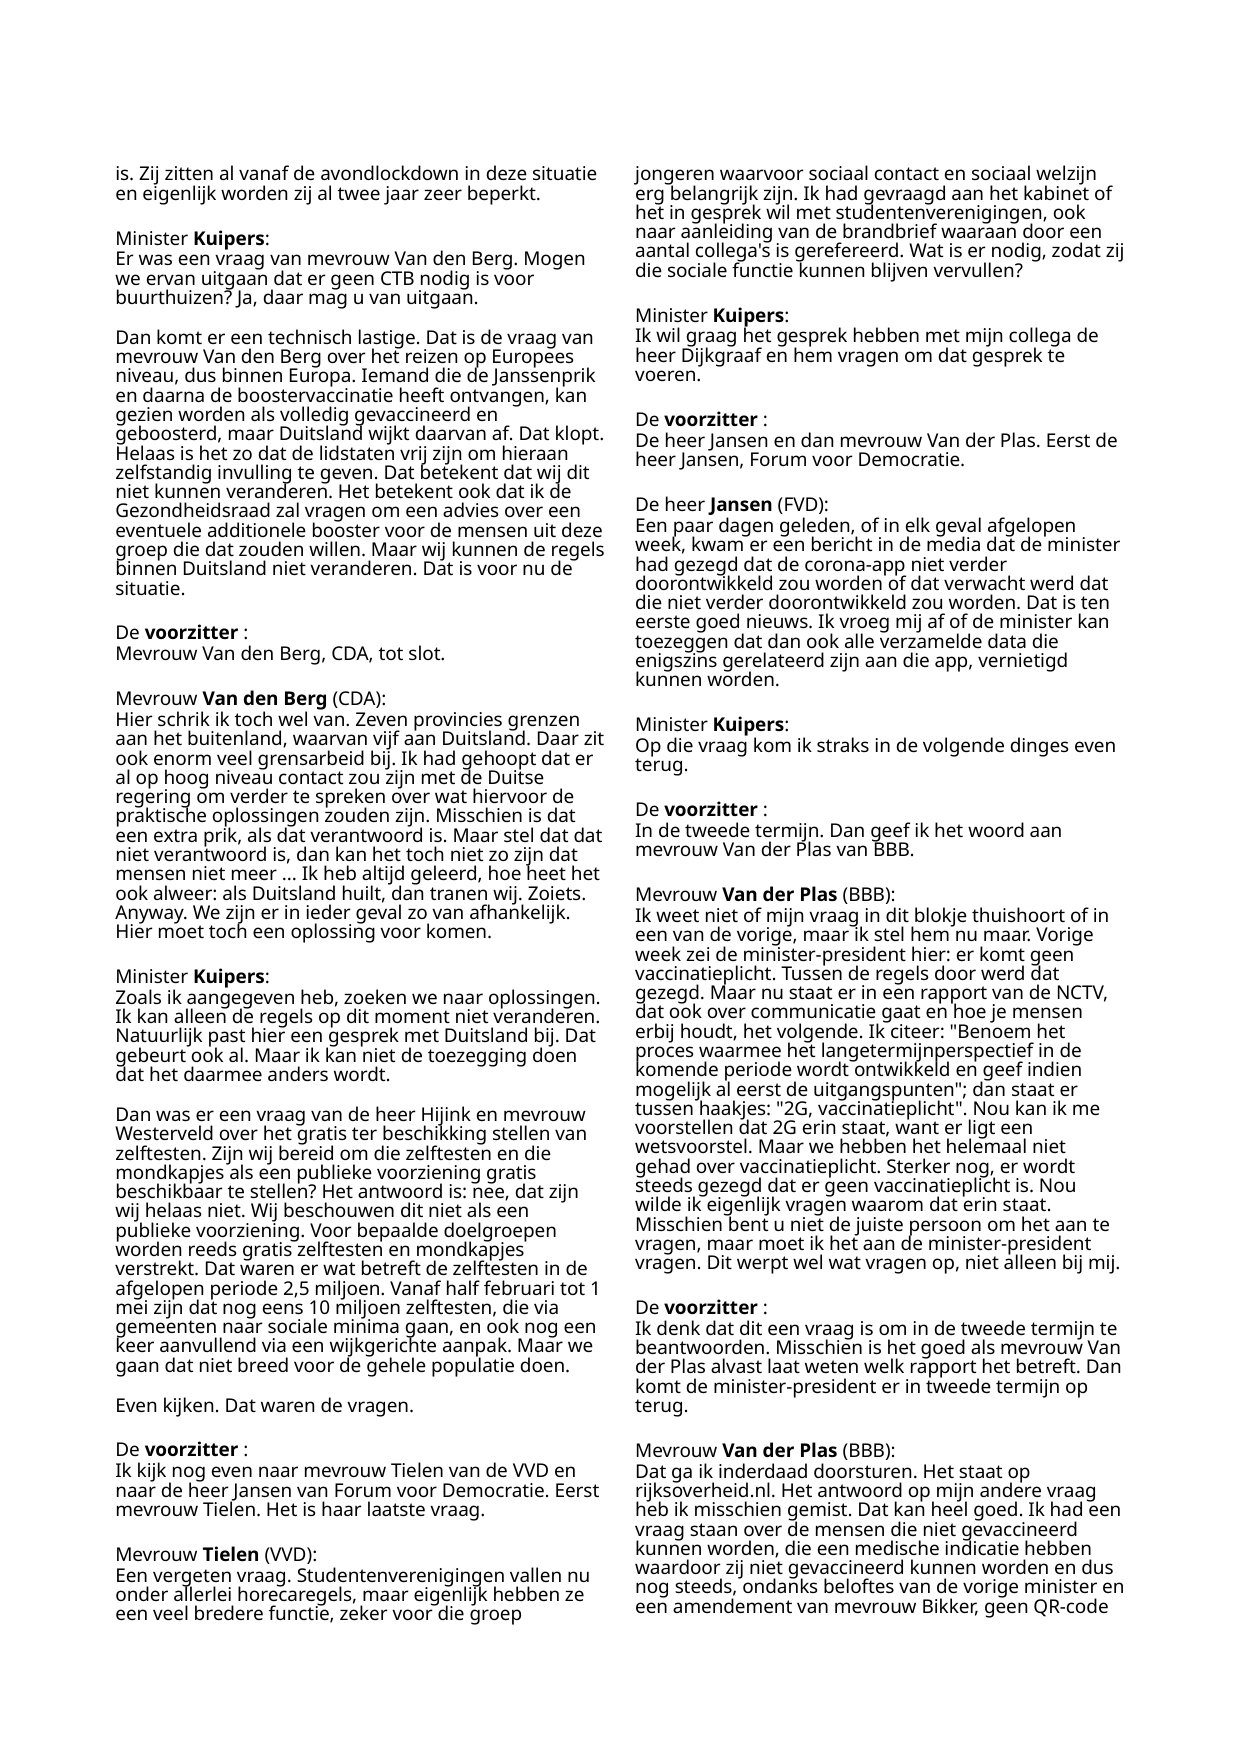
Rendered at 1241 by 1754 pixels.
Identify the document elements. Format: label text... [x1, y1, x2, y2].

text Dat ga ik inderdaad doorsturen. Het staat op rijksoverheid.nl. Het antwoord op mijn andere vraag heb ik misschien gemist. Dat kan heel goed. Ik had een vraag staan over de mensen die niet gevaccineerd kunnen worden, die een medische indicatie hebben waardoor zij niet gevaccineerd kunnen worden en dus nog steeds, ondanks beloftes van de vorige minister en een amendement van mevrouw Bikker, geen QR-code [635, 1463, 1125, 1617]
text Mevrouw Van den Berg, CDA, tot slot. [115, 645, 605, 664]
text Een paar dagen geleden, of in elk geval afgelopen week, kwam er een bericht in de media dat de minister had gezegd dat de corona-app niet verder doorontwikkeld zou worden of dat verwacht werd dat die niet verder doorontwikkeld zou worden. Dat is ten eerste goed nieuws. Ik vroeg mij af of de minister kan toezeggen dat dan ook alle verzamelde data die enigszins gerelateerd zijn aan die app, vernietigd kunnen worden. [635, 517, 1125, 690]
text is. Zij zitten al vanaf de avondlockdown in deze situatie en eigenlijk worden zij al twee jaar zeer beperkt. [115, 165, 605, 204]
text Er was een vraag van mevrouw Van den Berg. Mogen we ervan uitgaan dat er geen CTB nodig is voor buurthuizen? Ja, daar mag u van uitgaan. [115, 250, 605, 308]
text jongeren waarvoor sociaal contact en sociaal welzijn erg belangrijk zijn. Ik had gevraagd aan het kabinet of het in gesprek wil met studentenverenigingen, ook naar aanleiding van de brandbrief waaraan door een aantal collega's is gerefereerd. Wat is er nodig, zodat zij die sociale functie kunnen blijven vervullen? [635, 165, 1125, 281]
text Minister Kuipers: [115, 963, 605, 989]
text Mevrouw Van der Plas (BBB): [635, 881, 1125, 907]
text Ik wil graag het gesprek hebben met mijn collega de heer Dijkgraaf en hem vragen om dat gesprek te voeren. [635, 327, 1125, 385]
text Dan komt er een technisch lastige. Dat is de vraag van mevrouw Van den Berg over het reizen op Europees niveau, dus binnen Europa. Iemand die de Janssenprik en daarna de boostervaccinatie heeft ontvangen, kan gezien worden als volledig gevaccineerd en geboosterd, maar Duitsland wijkt daarvan af. Dat klopt. Helaas is het zo dat de lidstaten vrij zijn om hieraan zelfstandig invulling te geven. Dat betekent dat wij dit niet kunnen veranderen. Het betekent ook dat ik de Gezondheidsraad zal vragen om een advies over een eventuele additionele booster voor de mensen uit deze groep die dat zouden willen. Maar wij kunnen de regels binnen Duitsland niet veranderen. Dat is voor nu de situatie. [115, 329, 605, 599]
text Minister Kuipers: [115, 225, 605, 250]
text In de tweede termijn. Dan geef ik het woord aan mevrouw Van der Plas van BBB. [635, 822, 1125, 861]
text Dan was er een vraag van de heer Hijink en mevrouw Westerveld over het gratis ter beschikking stellen van zelftesten. Zijn wij bereid om die zelftesten en die mondkapjes als een publieke voorziening gratis beschikbaar te stellen? Het antwoord is: nee, dat zijn wij helaas niet. Wij beschouwen dit niet als een publieke voorziening. Voor bepaalde doelgroepen worden reeds gratis zelftesten en mondkapjes verstrekt. Dat waren er wat betreft de zelftesten in de afgelopen periode 2,5 miljoen. Vanaf half februari tot 1 mei zijn dat nog eens 10 miljoen zelftesten, die via gemeenten naar sociale minima gaan, en ook nog een keer aanvullend via een wijkgerichte aanpak. Maar we gaan dat niet breed voor de gehele populatie doen. [115, 1106, 605, 1376]
text Op die vraag kom ik straks in de volgende dinges even terug. [635, 737, 1125, 776]
text De voorzitter : [115, 619, 605, 645]
text Minister Kuipers: [635, 711, 1125, 737]
text Mevrouw Van den Berg (CDA): [115, 685, 605, 711]
text De heer Jansen (FVD): [635, 491, 1125, 517]
text Minister Kuipers: [635, 302, 1125, 327]
text Ik kijk nog even naar mevrouw Tielen van de VVD en naar de heer Jansen van Forum voor Democratie. Eerst mevrouw Tielen. Het is haar laatste vraag. [115, 1462, 605, 1520]
text Mevrouw Tielen (VVD): [115, 1541, 605, 1567]
text Ik denk dat dit een vraag is om in de tweede termijn te beantwoorden. Misschien is het goed als mevrouw Van der Plas alvast laat weten welk rapport het betreft. Dan komt de minister-president er in tweede termijn op terug. [635, 1320, 1125, 1416]
text Even kijken. Dat waren de vragen. [115, 1397, 605, 1416]
text Mevrouw Van der Plas (BBB): [635, 1437, 1125, 1463]
text De heer Jansen en dan mevrouw Van der Plas. Eerst de heer Jansen, Forum voor Democratie. [635, 432, 1125, 470]
text De voorzitter : [635, 1294, 1125, 1320]
text De voorzitter : [635, 796, 1125, 822]
text Zoals ik aangegeven heb, zoeken we naar oplossingen. Ik kan alleen de regels op dit moment niet veranderen. Natuurlijk past hier een gesprek met Duitsland bij. Dat gebeurt ook al. Maar ik kan niet de toezegging doen dat het daarmee anders wordt. [115, 989, 605, 1085]
text De voorzitter : [635, 406, 1125, 432]
text Een vergeten vraag. Studentenverenigingen vallen nu onder allerlei horecaregels, maar eigenlijk hebben ze een veel bredere functie, zeker voor die groep [115, 1567, 605, 1624]
text De voorzitter : [115, 1437, 605, 1462]
text Ik weet niet of mijn vraag in dit blokje thuishoort of in een van de vorige, maar ik stel hem nu maar. Vorige week zei de minister-president hier: er komt geen vaccinatieplicht. Tussen de regels door werd dat gezegd. Maar nu staat er in een rapport van de NCTV, dat ook over communicatie gaat en hoe je mensen erbij houdt, het volgende. Ik citeer: "Benoem het proces waarmee het langetermijnperspectief in de komende periode wordt ontwikkeld en geef indien mogelijk al eerst de uitgangspunten"; dan staat er tussen haakjes: "2G, vaccinatieplicht". Nou kan ik me voorstellen dat 2G erin staat, want er ligt een wetsvoorstel. Maar we hebben het helemaal niet gehad over vaccinatieplicht. Sterker nog, er wordt steeds gezegd dat er geen vaccinatieplicht is. Nou wilde ik eigenlijk vragen waarom dat erin staat. Misschien bent u niet de juiste persoon om het aan te vragen, maar moet ik het aan de minister-president vragen. Dit werpt wel wat vragen op, niet alleen bij mij. [635, 907, 1125, 1273]
text Hier schrik ik toch wel van. Zeven provincies grenzen aan het buitenland, waarvan vijf aan Duitsland. Daar zit ook enorm veel grensarbeid bij. Ik had gehoopt dat er al op hoog niveau contact zou zijn met de Duitse regering om verder te spreken over wat hiervoor de praktische oplossingen zouden zijn. Misschien is dat een extra prik, als dat verantwoord is. Maar stel dat dat niet verantwoord is, dan kan het toch niet zo zijn dat mensen niet meer ... Ik heb altijd geleerd, hoe heet het ook alweer: als Duitsland huilt, dan tranen wij. Zoiets. Anyway. We zijn er in ieder geval zo van afhankelijk. Hier moet toch een oplossing voor komen. [115, 711, 605, 942]
